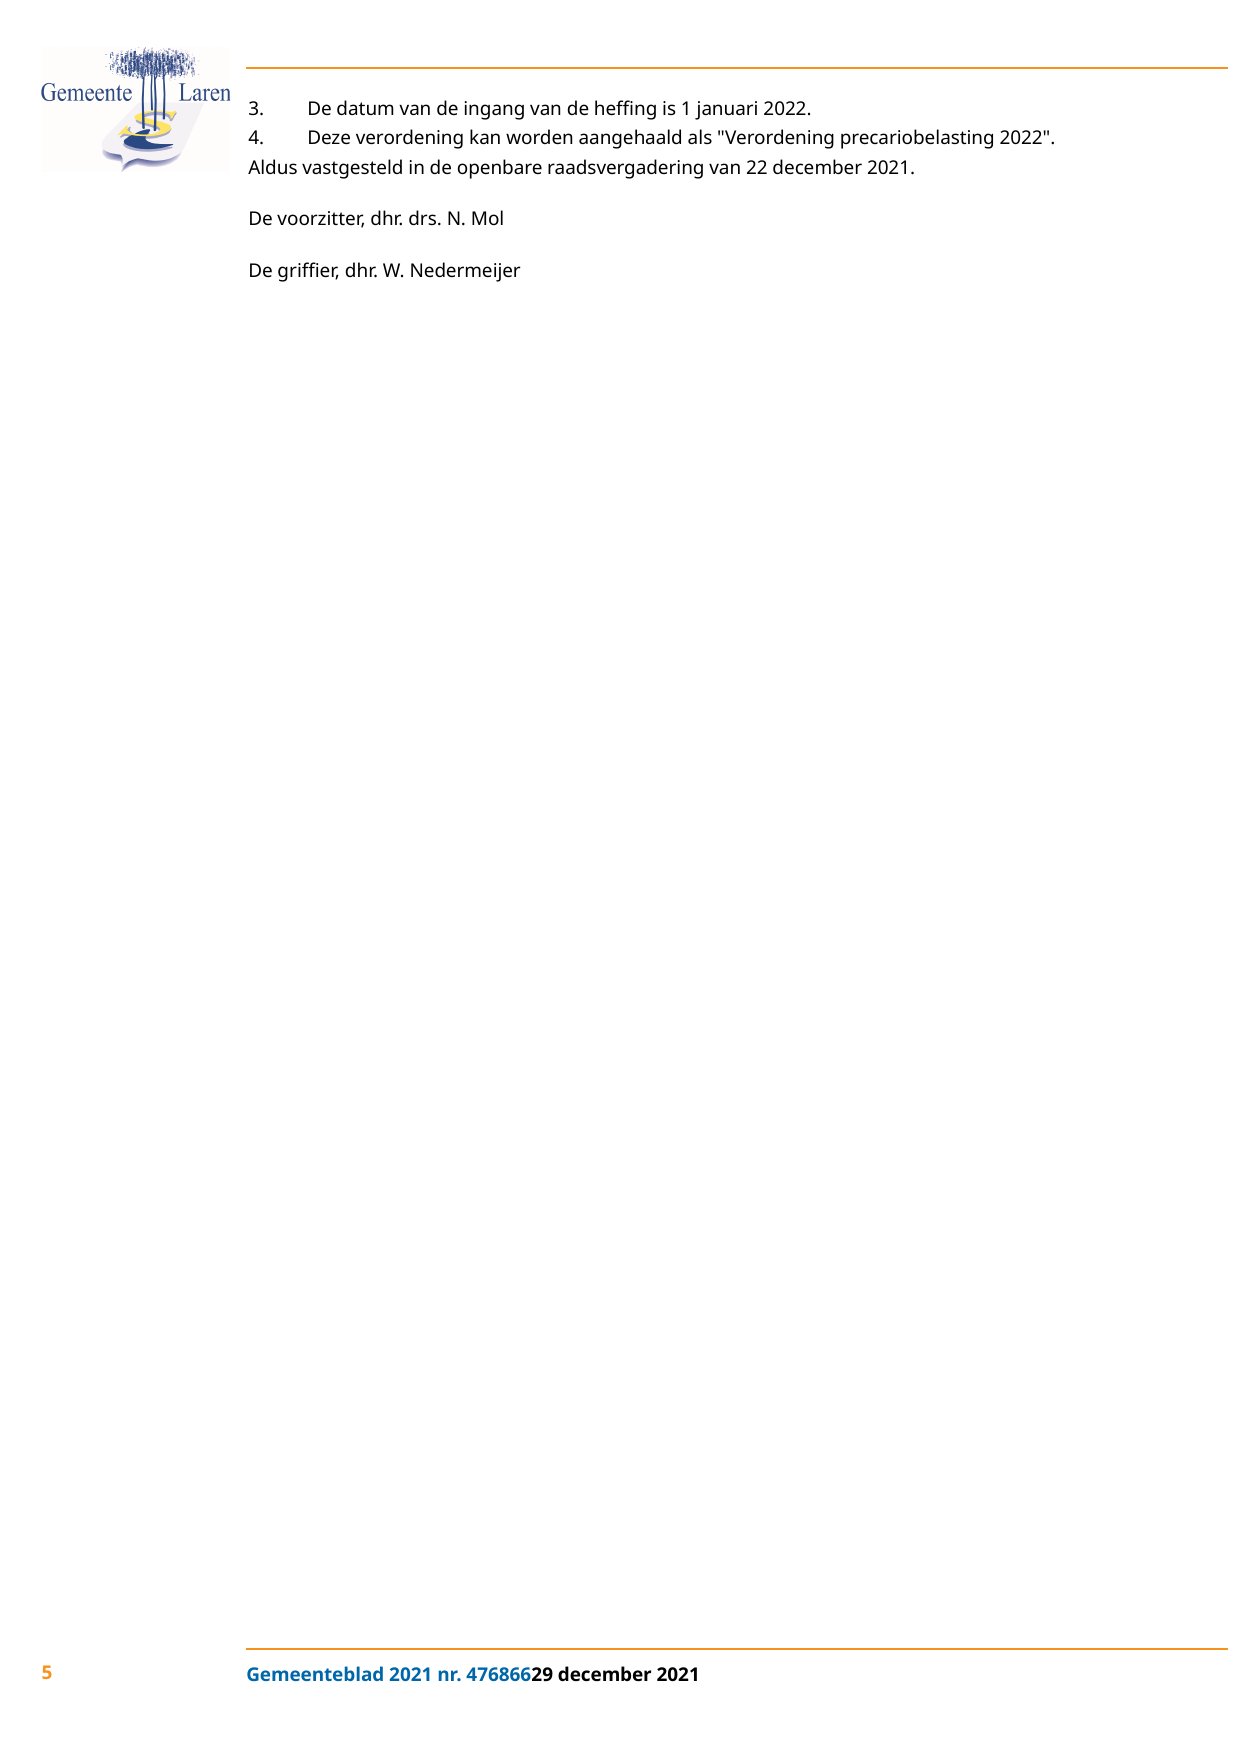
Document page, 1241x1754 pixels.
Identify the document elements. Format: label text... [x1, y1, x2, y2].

list Deze verordening kan worden aangehaald als "Verordening precariobelasting 2022". [248, 124, 1152, 150]
text De griffier, dhr. W. Nedermeijer [248, 257, 1152, 283]
picture [41, 47, 231, 172]
text De voorzitter, dhr. drs. N. Mol [248, 205, 1152, 231]
text Aldus vastgesteld in de openbare raadsvergadering van 22 december 2021. [248, 154, 1152, 180]
list De datum van de ingang van de heffing is 1 januari 2022. [248, 95, 1152, 121]
